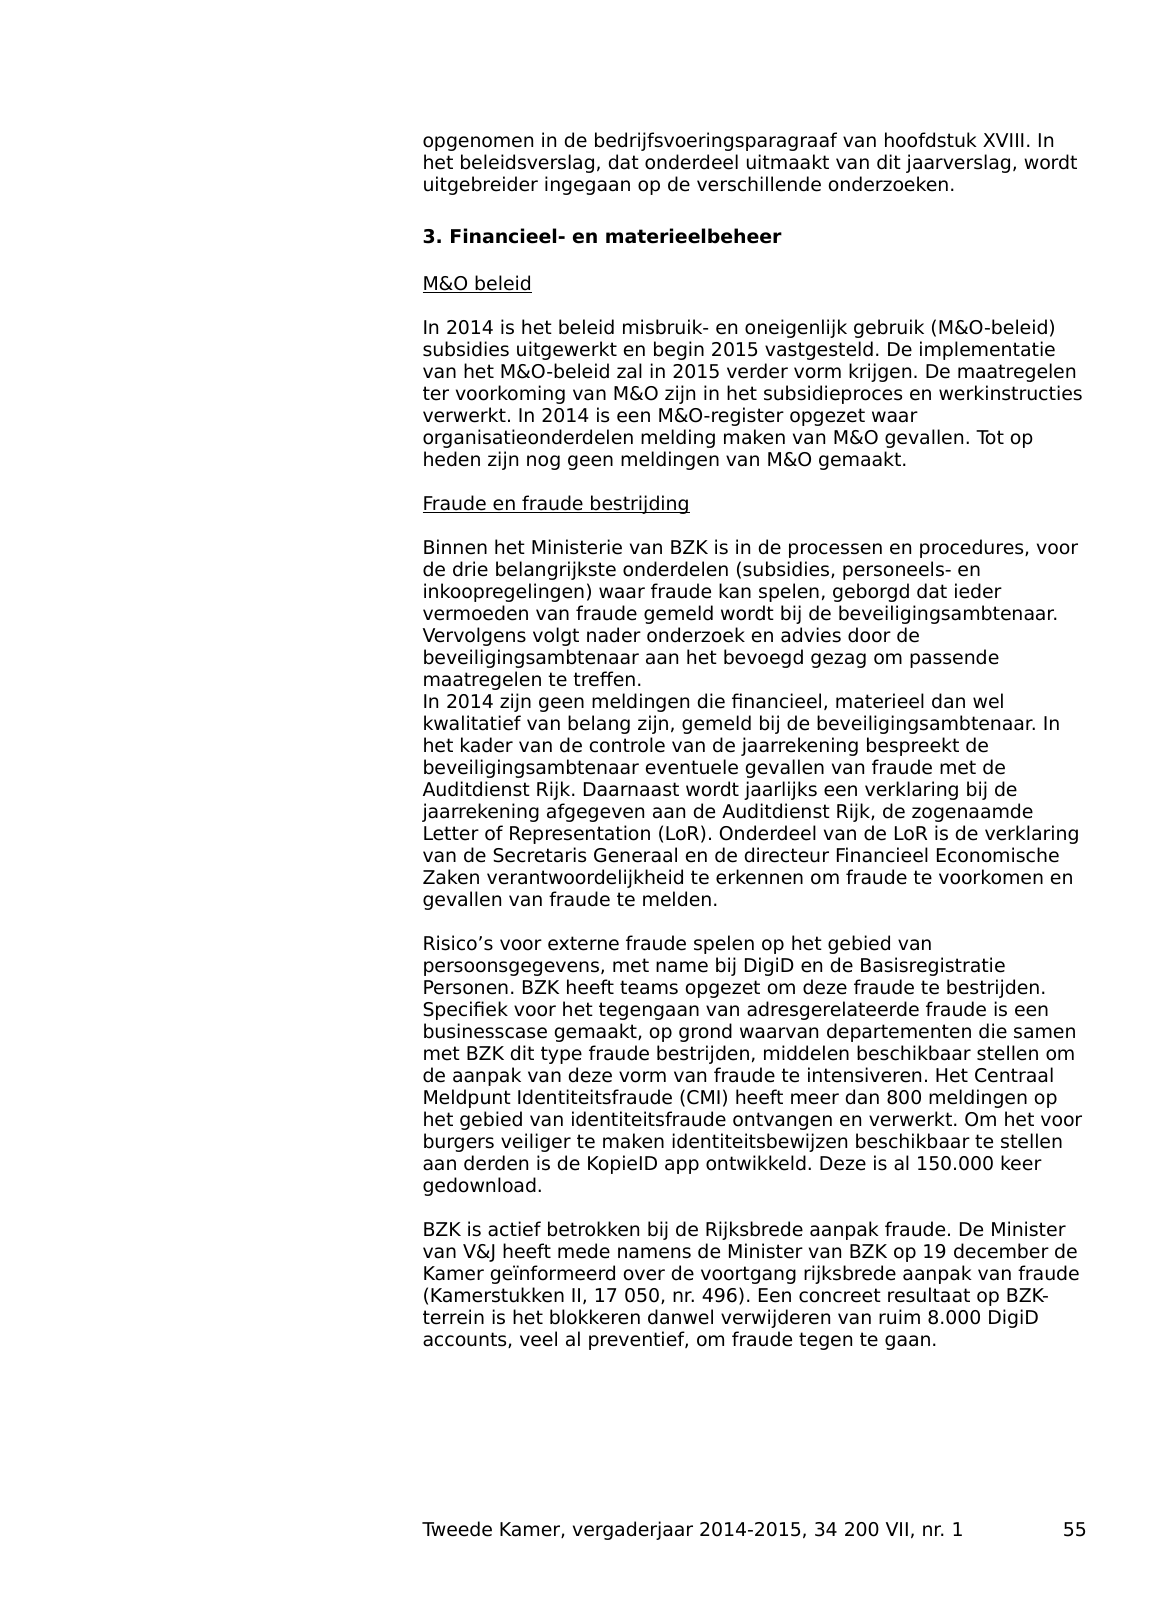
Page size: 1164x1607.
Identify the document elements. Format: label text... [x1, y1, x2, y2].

subtitle Fraude en fraude bestrijding [422, 493, 1087, 515]
subtitle M&O beleid [422, 273, 1087, 295]
subtitle 3. Financieel- en materieelbeheer [422, 226, 1087, 248]
text In 2014 zijn geen meldingen die financieel, materieel dan wel kwalitatief van belang zijn, gemeld bij de beveiligingsambtenaar. In het kader van de controle van de jaarrekening bespreekt de beveiligingsambtenaar eventuele gevallen van fraude met de Auditdienst Rijk. Daarnaast wordt jaarlijks een verklaring bij de jaarrekening afgegeven aan de Auditdienst Rijk, de zogenaamde Letter of Representation (LoR). Onderdeel van de LoR is de verklaring van de Secretaris Generaal en de directeur Financieel Economische Zaken verantwoordelijkheid te erkennen om fraude te voorkomen en gevallen van fraude te melden. [422, 691, 1087, 911]
text Risico’s voor externe fraude spelen op het gebied van persoonsgegevens, met name bij DigiD en de Basisregistratie Personen. BZK heeft teams opgezet om deze fraude te bestrijden. Specifiek voor het tegengaan van adresgerelateerde fraude is een businesscase gemaakt, op grond waarvan departementen die samen met BZK dit type fraude bestrijden, middelen beschikbaar stellen om de aanpak van deze vorm van fraude te intensiveren. Het Centraal Meldpunt Identiteitsfraude (CMI) heeft meer dan 800 meldingen op het gebied van identiteitsfraude ontvangen en verwerkt. Om het voor burgers veiliger te maken identiteitsbewijzen beschikbaar te stellen aan derden is de KopieID app ontwikkeld. Deze is al 150.000 keer gedownload. [422, 933, 1087, 1197]
text Binnen het Ministerie van BZK is in de processen en procedures, voor de drie belangrijkste onderdelen (subsidies, personeels- en inkoopregelingen) waar fraude kan spelen, geborgd dat ieder vermoeden van fraude gemeld wordt bij de beveiligingsambtenaar. Vervolgens volgt nader onderzoek en advies door de beveiligingsambtenaar aan het bevoegd gezag om passende maatregelen te treffen. [422, 537, 1087, 691]
text opgenomen in de bedrijfsvoeringsparagraaf van hoofdstuk XVIII. In het beleidsverslag, dat onderdeel uitmaakt van dit jaarverslag, wordt uitgebreider ingegaan op de verschillende onderzoeken. [422, 130, 1087, 196]
text BZK is actief betrokken bij de Rijksbrede aanpak fraude. De Minister van V&J heeft mede namens de Minister van BZK op 19 december de Kamer geïnformeerd over de voortgang rijksbrede aanpak van fraude (Kamerstukken II, 17 050, nr. 496). Een concreet resultaat op BZK-terrein is het blokkeren danwel verwijderen van ruim 8.000 DigiD accounts, veel al preventief, om fraude tegen te gaan. [422, 1219, 1087, 1351]
text In 2014 is het beleid misbruik- en oneigenlijk gebruik (M&O-beleid) subsidies uitgewerkt en begin 2015 vastgesteld. De implementatie van het M&O-beleid zal in 2015 verder vorm krijgen. De maatregelen ter voorkoming van M&O zijn in het subsidieproces en werkinstructies verwerkt. In 2014 is een M&O-register opgezet waar organisatieonderdelen melding maken van M&O gevallen. Tot op heden zijn nog geen meldingen van M&O gemaakt. [422, 317, 1087, 471]
